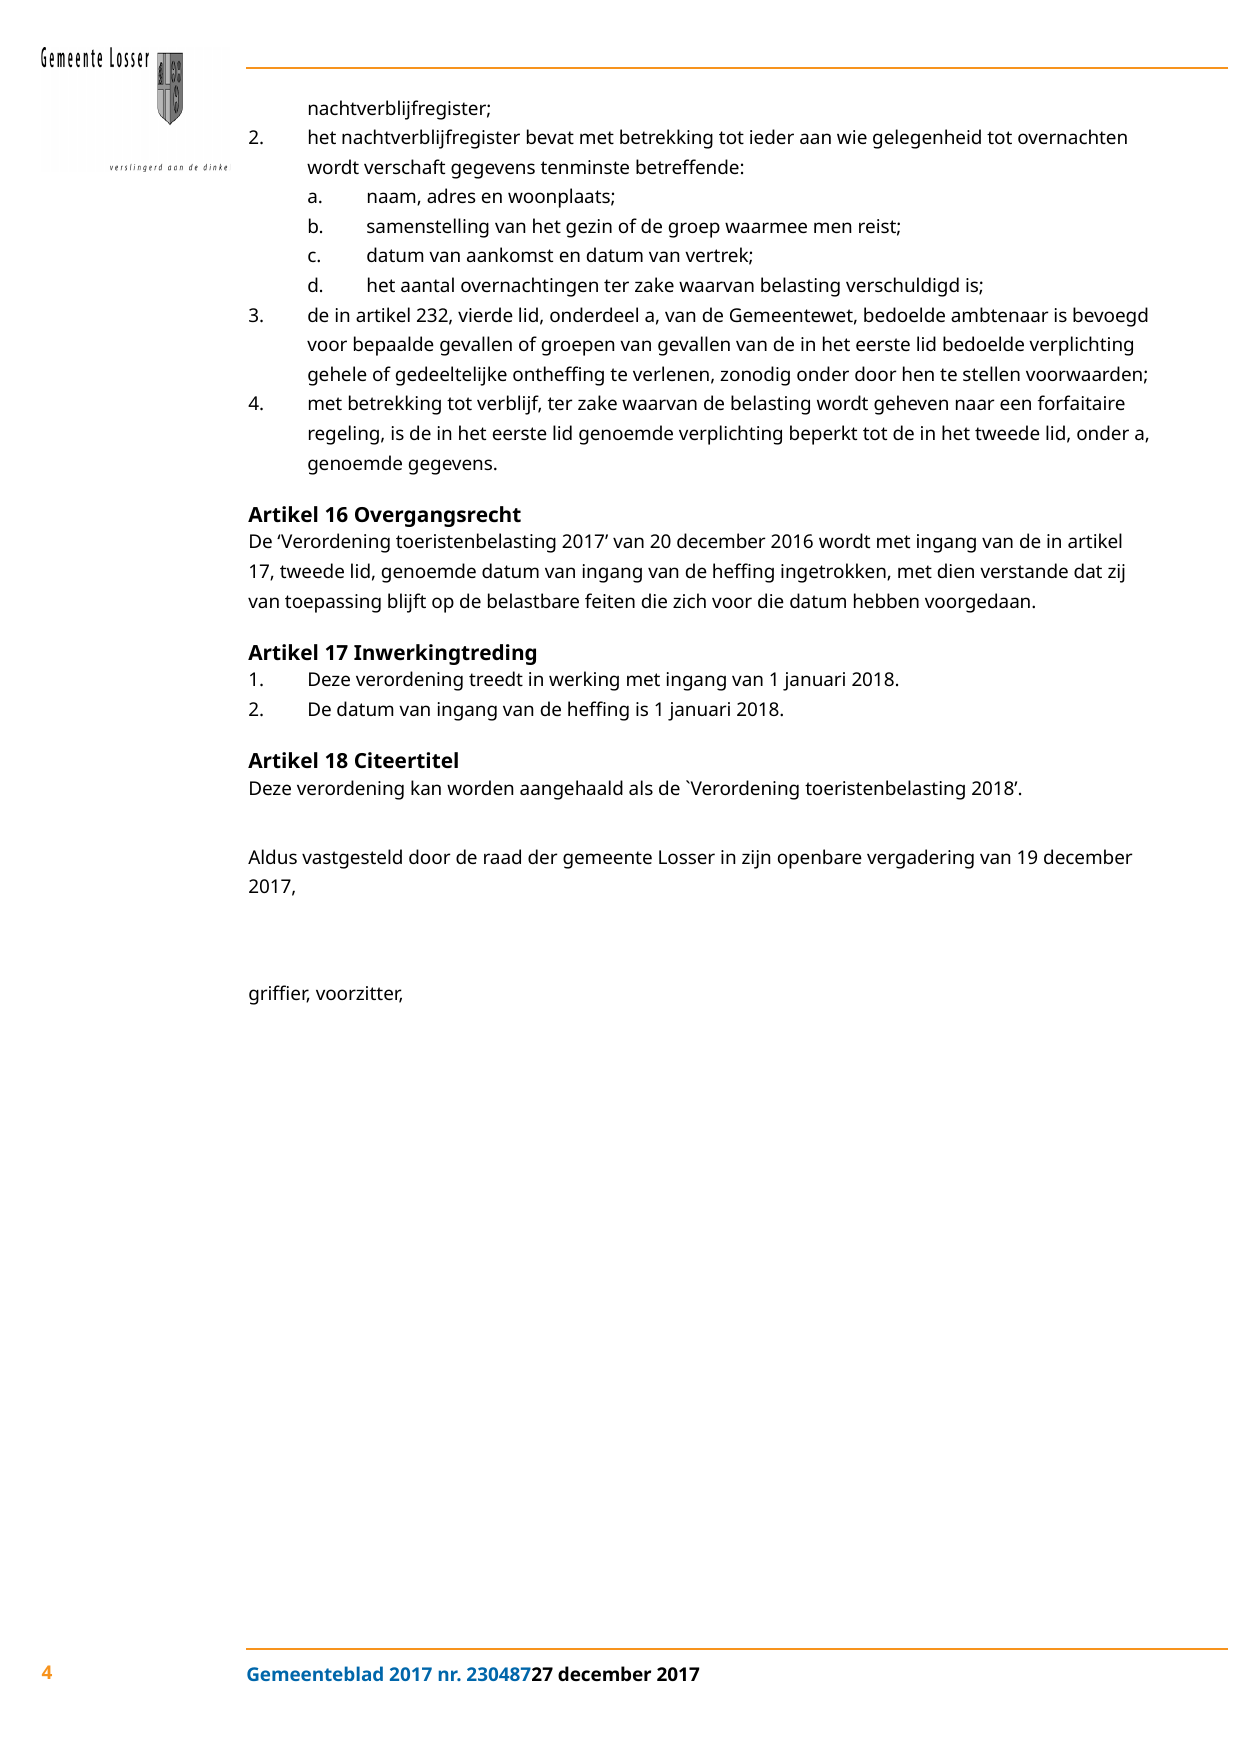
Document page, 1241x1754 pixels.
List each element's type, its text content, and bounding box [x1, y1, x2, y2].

text Artikel 18 Citeertitel [248, 747, 1152, 775]
text griffier, voorzitter, [248, 980, 1152, 1006]
list naam, adres en woonplaats; [307, 183, 1152, 209]
list De datum van ingang van de heffing is 1 januari 2018. [248, 696, 1152, 722]
list datum van aankomst en datum van vertrek; [307, 243, 1152, 268]
list samenstelling van het gezin of de groep waarmee men reist; [307, 213, 1152, 239]
list de in artikel 232, vierde lid, onderdeel a, van de Gemeentewet, bedoelde ambtenaar is bevoegd voor bepaalde gevallen of groepen van gevallen van de in het eerste lid bedoelde verplichting gehele of gedeeltelijke ontheffing te verlenen, zonodig onder door hen te stellen voorwaarden; [248, 302, 1152, 387]
list het aantal overnachtingen ter zake waarvan belasting verschuldigd is; [307, 272, 1152, 298]
text Artikel 16 Overgangsrecht [248, 500, 1152, 529]
list Deze verordening treedt in werking met ingang van 1 januari 2018. [248, 667, 1152, 692]
picture [41, 47, 231, 172]
text Deze verordening kan worden aangehaald als de `Verordening toeristenbelasting 2018’. [248, 775, 1152, 801]
text De ‘Verordening toeristenbelasting 2017’ van 20 december 2016 wordt met ingang van de in artikel 17, tweede lid, genoemde datum van ingang van de heffing ingetrokken, met dien verstande dat zij van toepassing blijft op de belastbare feiten die zich voor die datum hebben voorgedaan. [248, 529, 1152, 613]
text Aldus vastgesteld door de raad der gemeente Losser in zijn openbare vergadering van 19 december 2017, [248, 844, 1152, 899]
text Artikel 17 Inwerkingtreding [248, 638, 1152, 667]
list met betrekking tot verblijf, ter zake waarvan de belasting wordt geheven naar een forfaitaire regeling, is de in het eerste lid genoemde verplichting beperkt tot de in het tweede lid, onder a, genoemde gegevens. [248, 391, 1152, 476]
list nachtverblijfregister; [248, 95, 1152, 121]
list het nachtverblijfregister bevat met betrekking tot ieder aan wie gelegenheid tot overnachten wordt verschaft gegevens tenminste betreffende: [248, 124, 1152, 180]
